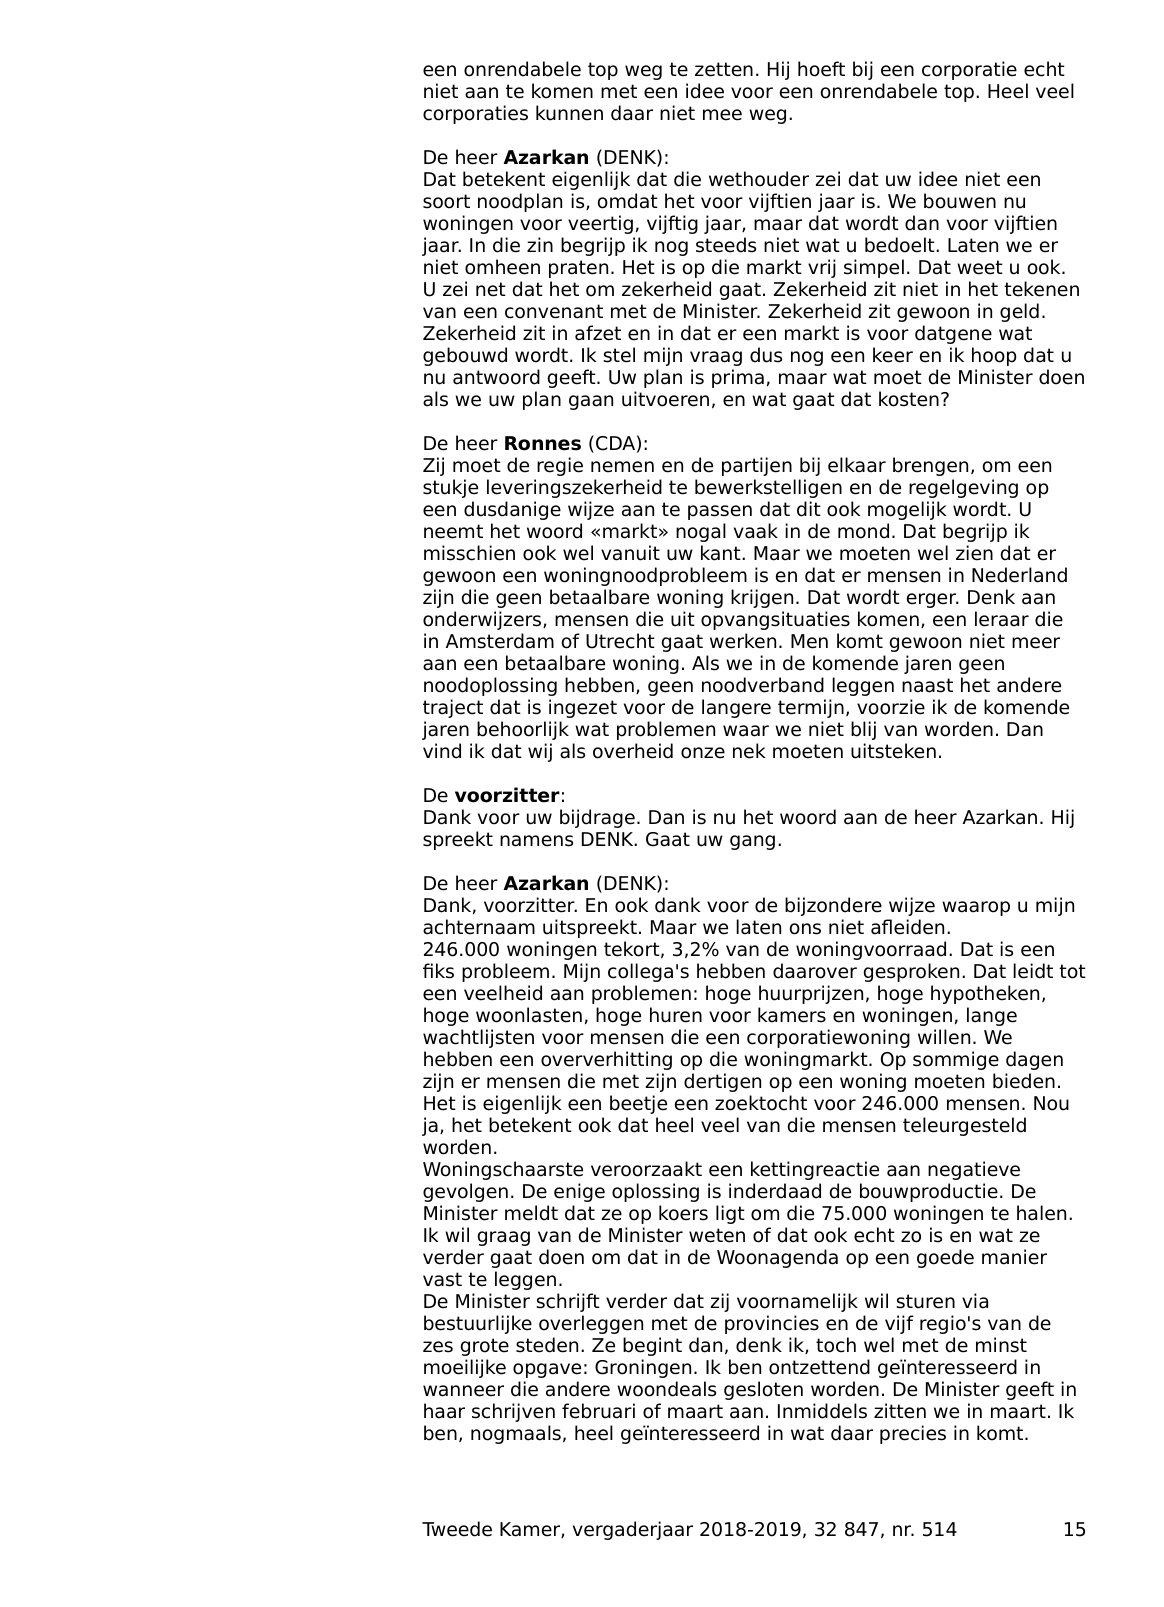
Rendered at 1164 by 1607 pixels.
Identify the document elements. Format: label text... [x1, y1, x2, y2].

text een onrendabele top weg te zetten. Hij hoeft bij een corporatie echt niet aan te komen met een idee voor een onrendabele top. Heel veel corporaties kunnen daar niet mee weg. [422, 59, 1087, 125]
text 246.000 woningen tekort, 3,2% van de woningvoorraad. Dat is een fiks probleem. Mijn collega's hebben daarover gesproken. Dat leidt tot een veelheid aan problemen: hoge huurprijzen, hoge hypotheken, hoge woonlasten, hoge huren voor kamers en woningen, lange wachtlijsten voor mensen die een corporatiewoning willen. We hebben een oververhitting op die woningmarkt. Op sommige dagen zijn er mensen die met zijn dertigen op een woning moeten bieden. Het is eigenlijk een beetje een zoektocht voor 246.000 mensen. Nou ja, het betekent ook dat heel veel van die mensen teleurgesteld worden. [422, 939, 1087, 1159]
text Woningschaarste veroorzaakt een kettingreactie aan negatieve gevolgen. De enige oplossing is inderdaad de bouwproductie. De Minister meldt dat ze op koers ligt om die 75.000 woningen te halen. Ik wil graag van de Minister weten of dat ook echt zo is en wat ze verder gaat doen om dat in de Woonagenda op een goede manier vast te leggen. [422, 1159, 1087, 1291]
text De heer Azarkan (DENK): [422, 147, 1087, 169]
text De heer Azarkan (DENK): [422, 873, 1087, 895]
text Dank voor uw bijdrage. Dan is nu het woord aan de heer Azarkan. Hij spreekt namens DENK. Gaat uw gang. [422, 807, 1087, 851]
text De voorzitter: [422, 785, 1087, 807]
text Dat betekent eigenlijk dat die wethouder zei dat uw idee niet een soort noodplan is, omdat het voor vijftien jaar is. We bouwen nu woningen voor veertig, vijftig jaar, maar dat wordt dan voor vijftien jaar. In die zin begrijp ik nog steeds niet wat u bedoelt. Laten we er niet omheen praten. Het is op die markt vrij simpel. Dat weet u ook. U zei net dat het om zekerheid gaat. Zekerheid zit niet in het tekenen van een convenant met de Minister. Zekerheid zit gewoon in geld. Zekerheid zit in afzet en in dat er een markt is voor datgene wat gebouwd wordt. Ik stel mijn vraag dus nog een keer en ik hoop dat u nu antwoord geeft. Uw plan is prima, maar wat moet de Minister doen als we uw plan gaan uitvoeren, en wat gaat dat kosten? [422, 169, 1087, 411]
text Dank, voorzitter. En ook dank voor de bijzondere wijze waarop u mijn achternaam uitspreekt. Maar we laten ons niet afleiden. [422, 895, 1087, 939]
text De Minister schrijft verder dat zij voornamelijk wil sturen via bestuurlijke overleggen met de provincies en de vijf regio's van de zes grote steden. Ze begint dan, denk ik, toch wel met de minst moeilijke opgave: Groningen. Ik ben ontzettend geïnteresseerd in wanneer die andere woondeals gesloten worden. De Minister geeft in haar schrijven februari of maart aan. Inmiddels zitten we in maart. Ik ben, nogmaals, heel geïnteresseerd in wat daar precies in komt. [422, 1291, 1087, 1444]
text De heer Ronnes (CDA): [422, 433, 1087, 455]
text Zij moet de regie nemen en de partijen bij elkaar brengen, om een stukje leveringszekerheid te bewerkstelligen en de regelgeving op een dusdanige wijze aan te passen dat dit ook mogelijk wordt. U neemt het woord «markt» nogal vaak in de mond. Dat begrijp ik misschien ook wel vanuit uw kant. Maar we moeten wel zien dat er gewoon een woningnoodprobleem is en dat er mensen in Nederland zijn die geen betaalbare woning krijgen. Dat wordt erger. Denk aan onderwijzers, mensen die uit opvangsituaties komen, een leraar die in Amsterdam of Utrecht gaat werken. Men komt gewoon niet meer aan een betaalbare woning. Als we in de komende jaren geen noodoplossing hebben, geen noodverband leggen naast het andere traject dat is ingezet voor de langere termijn, voorzie ik de komende jaren behoorlijk wat problemen waar we niet blij van worden. Dan vind ik dat wij als overheid onze nek moeten uitsteken. [422, 455, 1087, 763]
